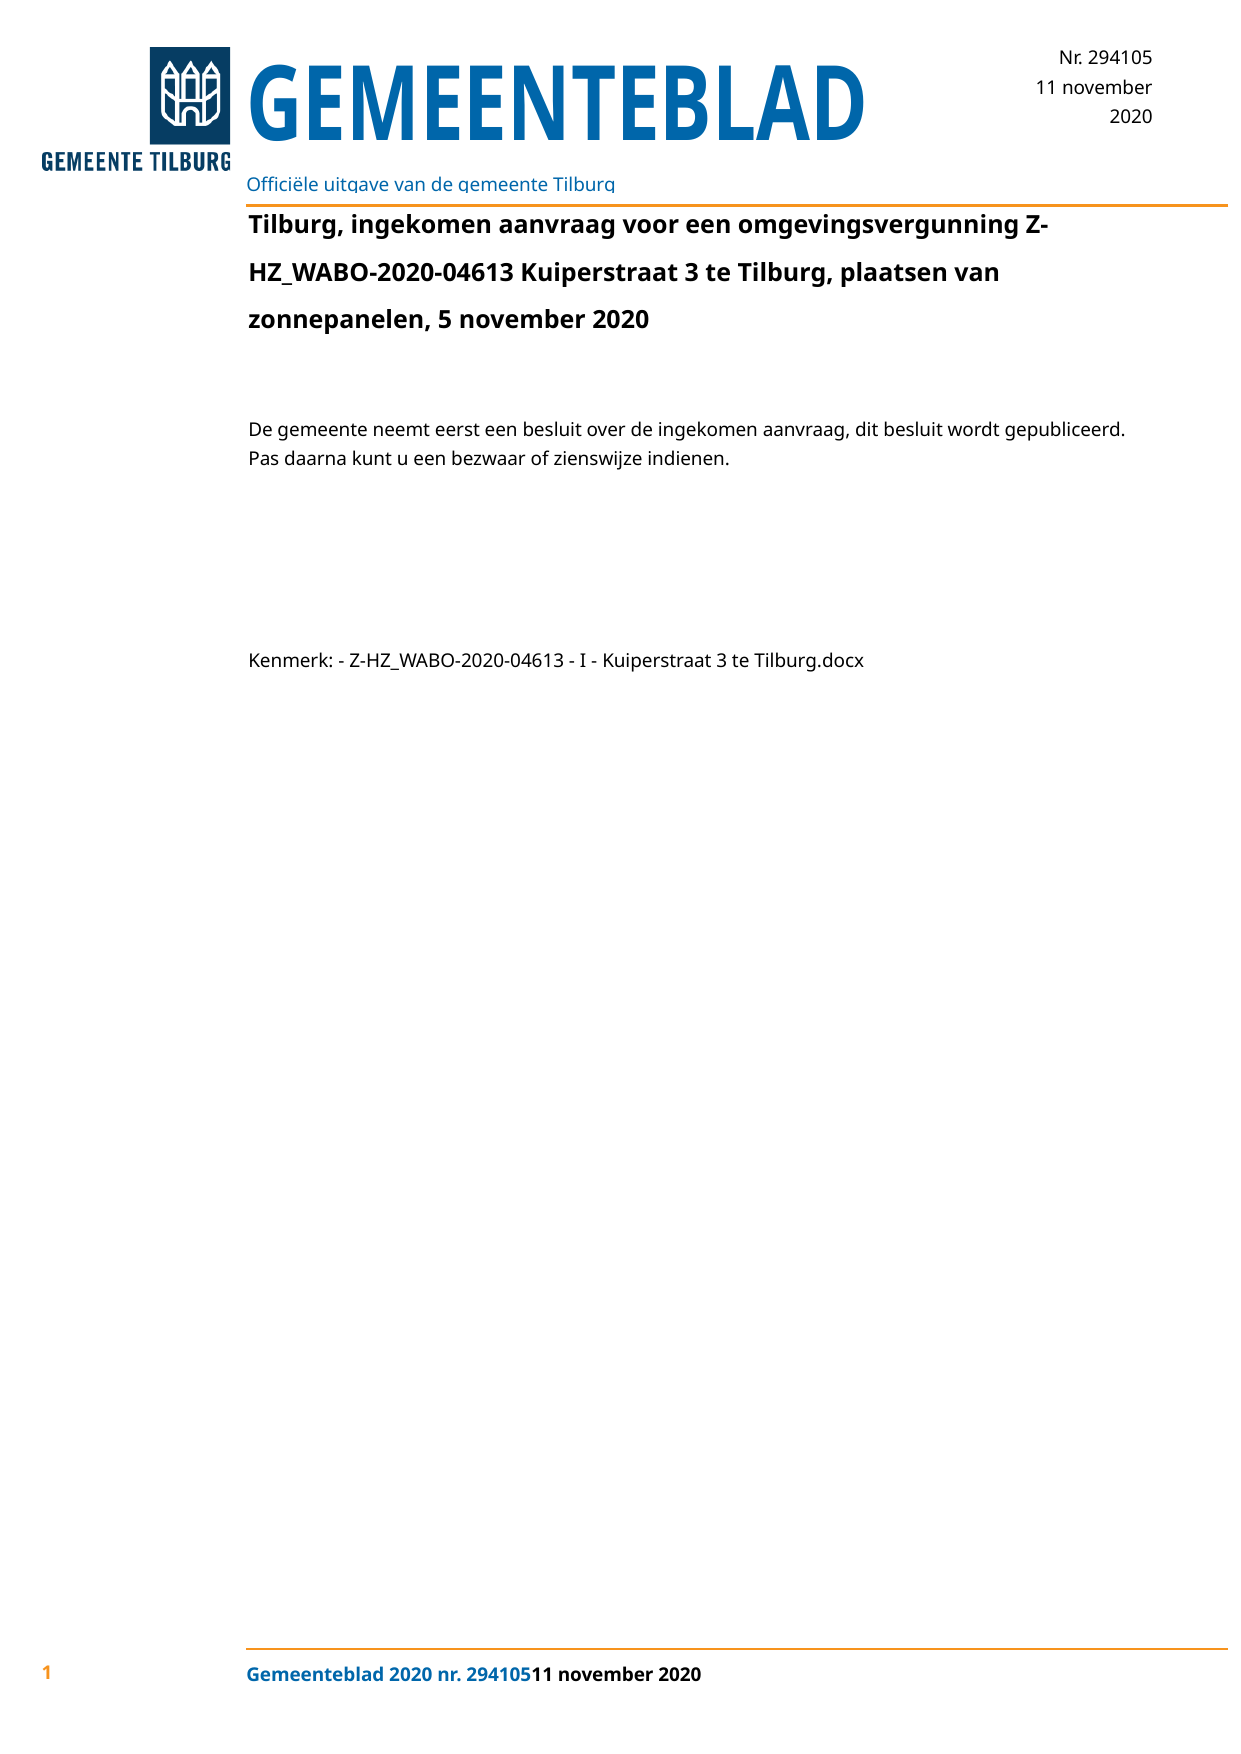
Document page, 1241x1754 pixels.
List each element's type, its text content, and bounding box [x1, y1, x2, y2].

text Kenmerk: - Z-HZ_WABO-2020-04613 - I - Kuiperstraat 3 te Tilburg.docx [248, 647, 1152, 673]
text De gemeente neemt eerst een besluit over de ingekomen aanvraag, dit besluit wordt gepubliceerd. Pas daarna kunt u een bezwaar of zienswijze indienen. [248, 416, 1152, 471]
picture [41, 47, 231, 172]
text Tilburg, ingekomen aanvraag voor een omgevingsvergunning Z-HZ_WABO-2020-04613 Kuiperstraat 3 te Tilburg, plaatsen van zonnepanelen, 5 november 2020 [248, 207, 1152, 336]
